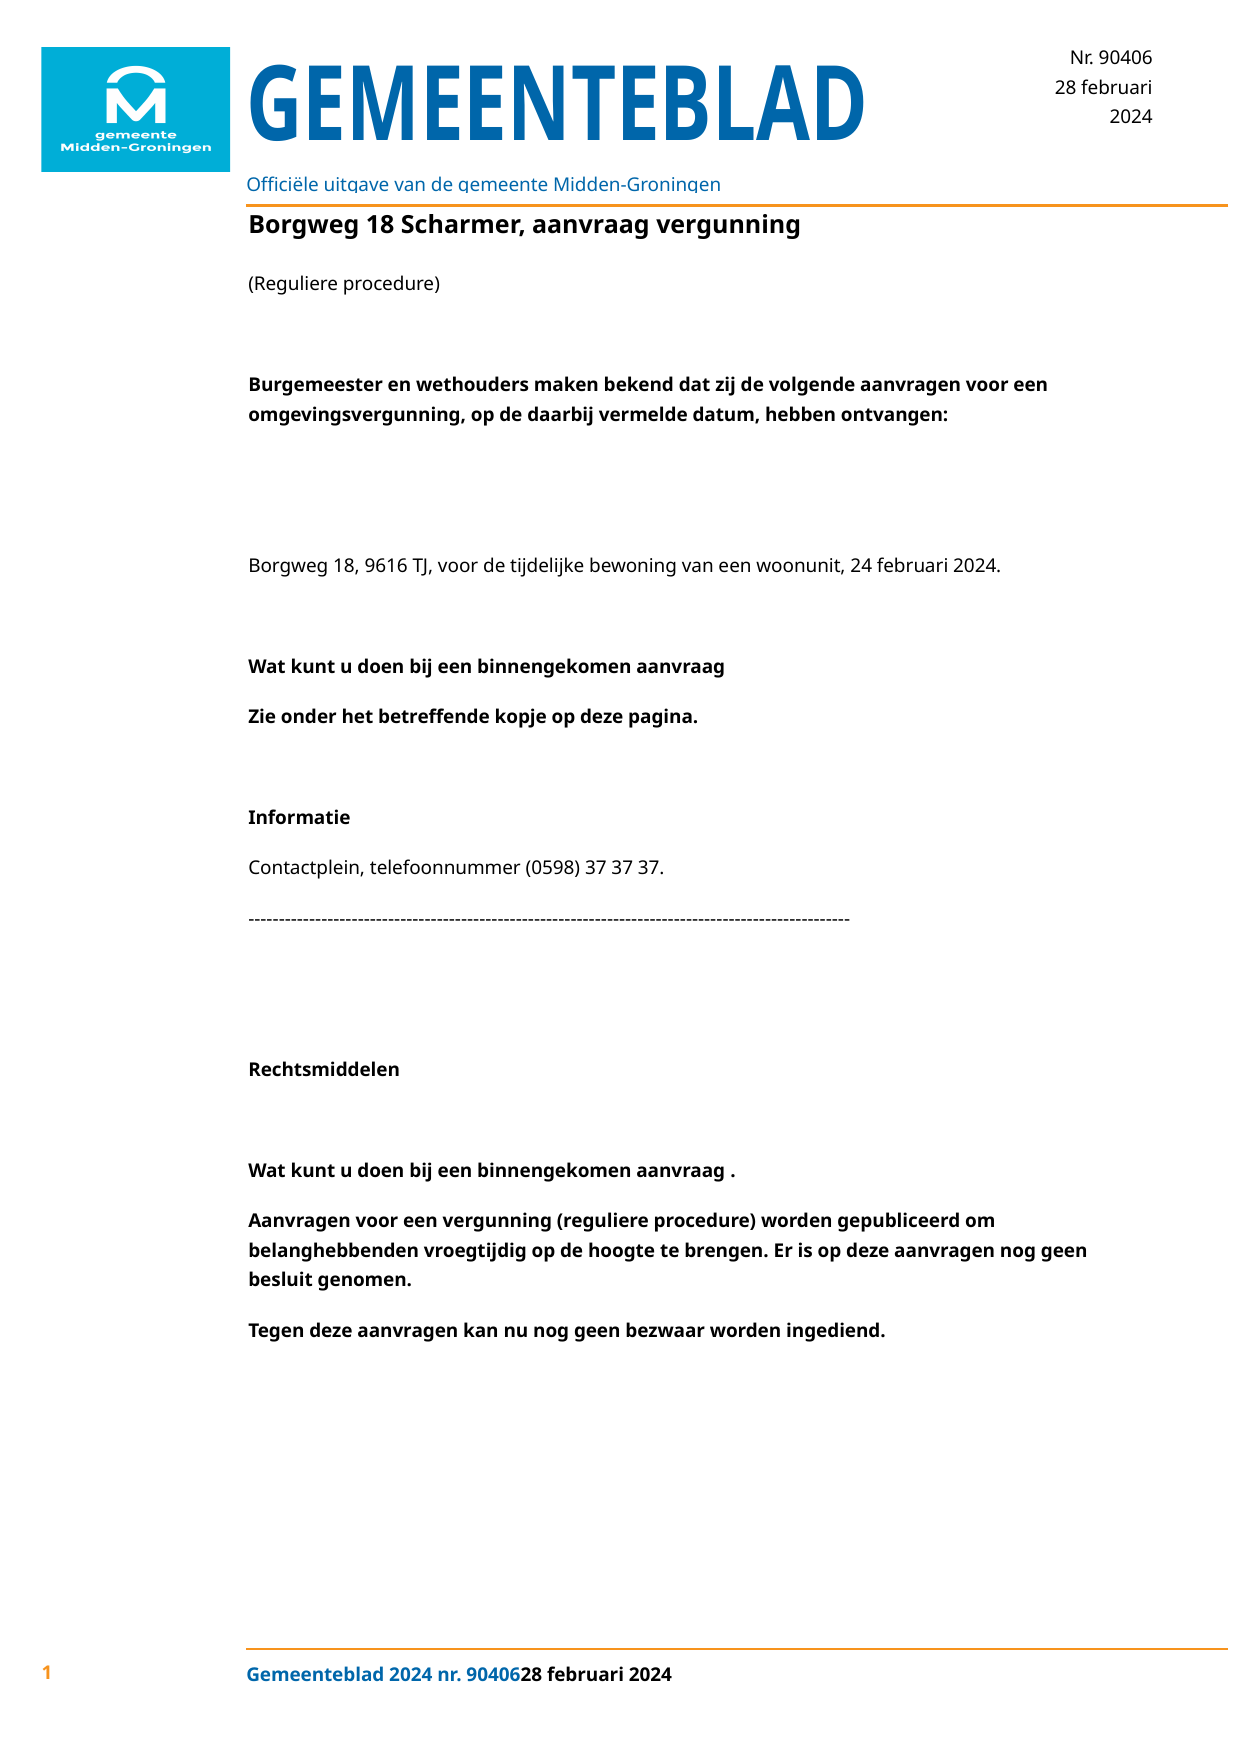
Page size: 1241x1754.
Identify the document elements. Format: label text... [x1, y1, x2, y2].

text (Reguliere procedure) [248, 270, 1152, 296]
text Borgweg 18 Scharmer, aanvraag vergunning [248, 207, 1152, 241]
text Wat kunt u doen bij een binnengekomen aanvraag . [248, 1157, 1152, 1183]
picture [108, 66, 164, 82]
text Zie onder het betreffende kopje op deze pagina. [248, 703, 1152, 729]
text Rechtsmiddelen [248, 1056, 1152, 1082]
picture [184, 146, 190, 153]
text Informatie [248, 804, 1152, 830]
text Wat kunt u doen bij een binnengekomen aanvraag [248, 653, 1152, 678]
picture [107, 89, 165, 122]
text Tegen deze aanvragen kan nu nog geen bezwaar worden ingediend. [248, 1317, 1152, 1343]
text Borgweg 18, 9616 TJ, voor de tijdelijke bewoning van een woonunit, 24 februari 2024. [248, 552, 1152, 578]
text Aanvragen voor een vergunning (reguliere procedure) worden gepubliceerd om belanghebbenden vroegtijdig op de hoogte te brengen. Er is op deze aanvragen nog geen besluit genomen. [248, 1207, 1152, 1292]
text Contactplein, telefoonnummer (0598) 37 37 37. [248, 854, 1152, 880]
text --------------------------------------------------------------------------------------------------- [248, 905, 1152, 931]
text Burgemeester en wethouders maken bekend dat zij de volgende aanvragen voor een omgevingsvergunning, op de daarbij vermelde datum, hebben ontvangen: [248, 371, 1152, 426]
